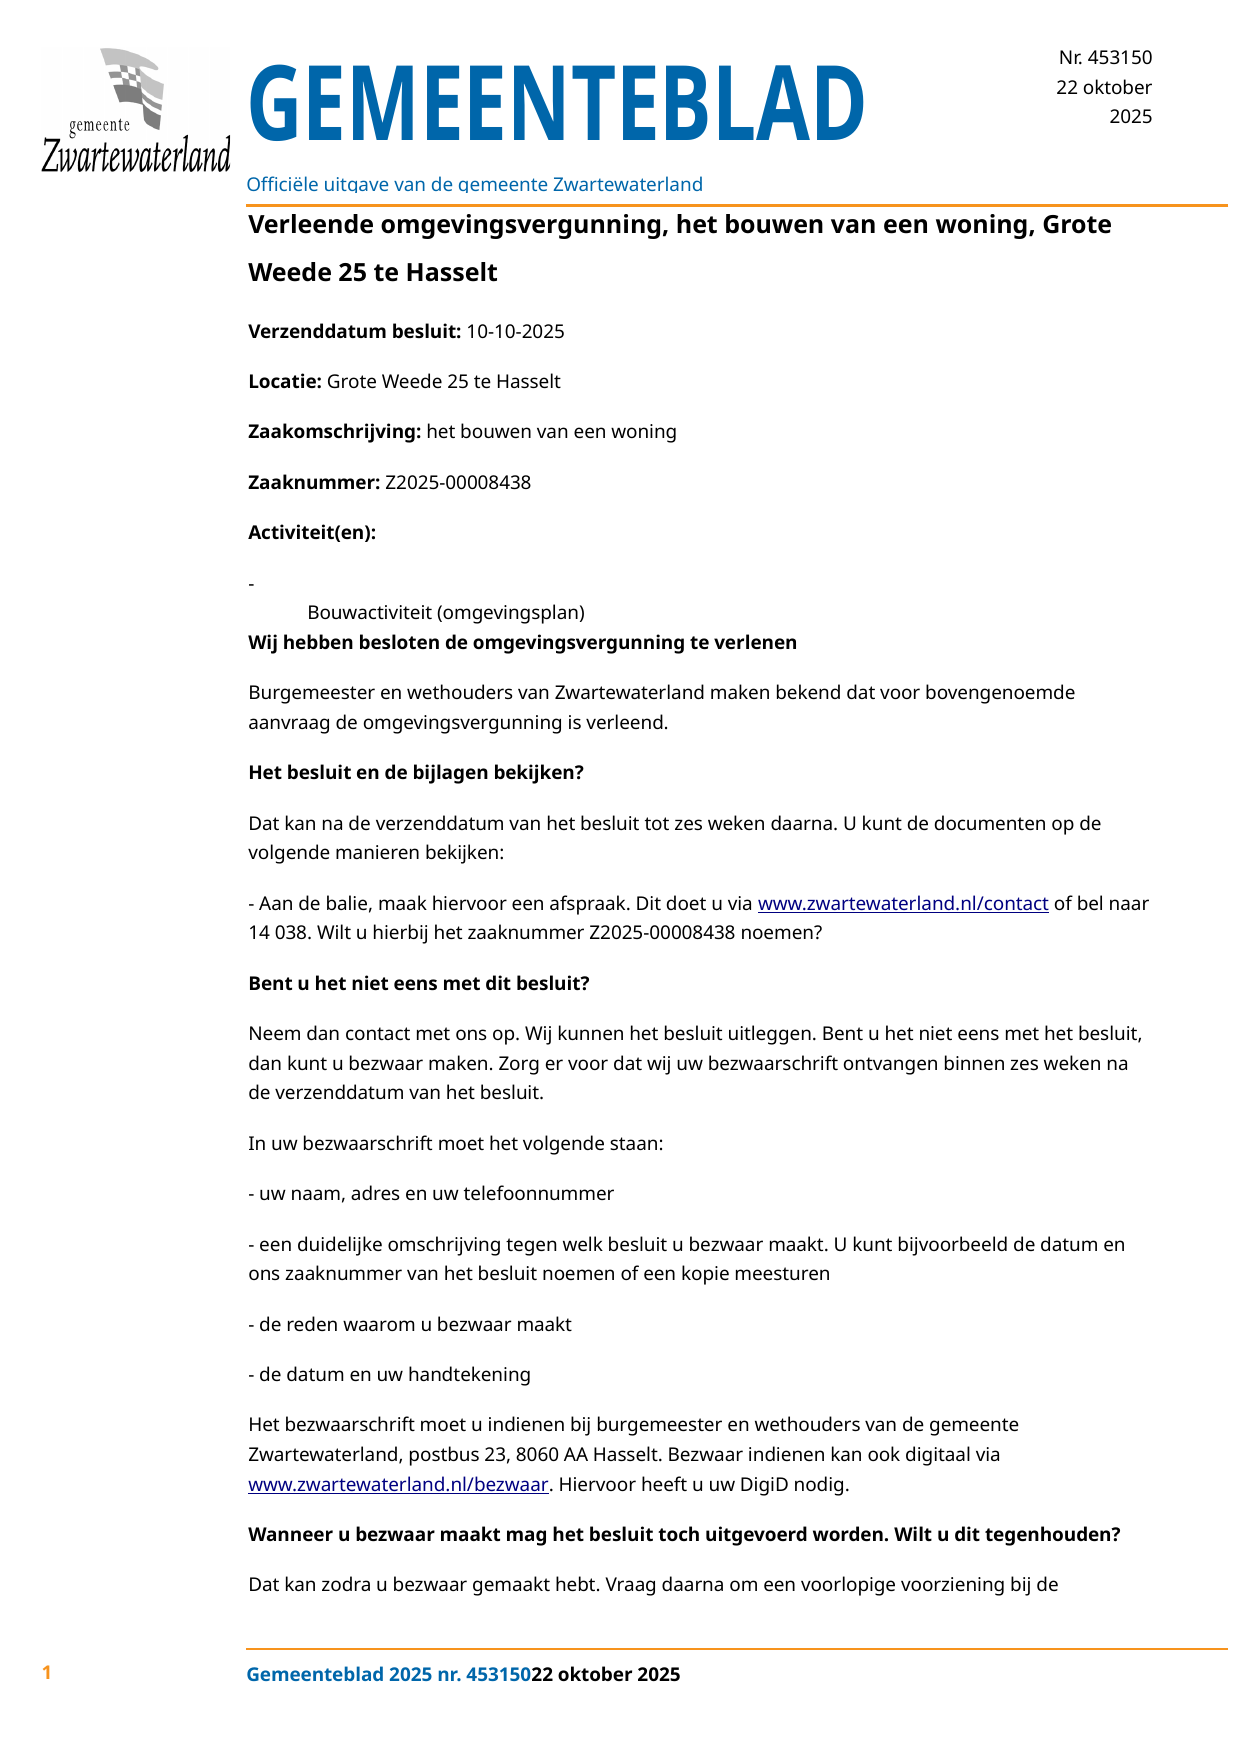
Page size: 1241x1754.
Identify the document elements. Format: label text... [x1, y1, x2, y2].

text Verleende omgevingsvergunning, het bouwen van een woning, Grote Weede 25 te Hasselt [248, 207, 1152, 288]
text - een duidelijke omschrijving tegen welk besluit u bezwaar maakt. U kunt bijvoorbeeld de datum en ons zaaknummer van het besluit noemen of een kopie meesturen [248, 1231, 1152, 1286]
text Verzenddatum besluit: 10-10-2025 [248, 318, 1152, 344]
text Zaakomschrijving: het bouwen van een woning [248, 419, 1152, 444]
text - de datum en uw handtekening [248, 1361, 1152, 1387]
text Burgemeester en wethouders van Zwartewaterland maken bekend dat voor bovengenoemde aanvraag de omgevingsvergunning is verleend. [248, 679, 1152, 735]
text Dat kan na de verzenddatum van het besluit tot zes weken daarna. U kunt de documenten op de volgende manieren bekijken: [248, 810, 1152, 865]
text In uw bezwaarschrift moet het volgende staan: [248, 1130, 1152, 1156]
picture [41, 47, 231, 172]
text - uw naam, adres en uw telefoonnummer [248, 1180, 1152, 1206]
list Bouwactiviteit (omgevingsplan) [248, 599, 1152, 625]
text Locatie: Grote Weede 25 te Hasselt [248, 368, 1152, 394]
text Dat kan zodra u bezwaar gemaakt hebt. Vraag daarna om een voorlopige voorziening bij de [248, 1572, 1152, 1597]
text - Aan de balie, maak hiervoor een afspraak. Dit doet u via www.zwartewaterland.nl/contact of bel naar 14 038. Wilt u hierbij het zaaknummer Z2025-00008438 noemen? [248, 890, 1152, 945]
text Wij hebben besloten de omgevingsvergunning te verlenen [248, 629, 1152, 655]
text Het besluit en de bijlagen bekijken? [248, 759, 1152, 785]
text Bent u het niet eens met dit besluit? [248, 970, 1152, 996]
text Het bezwaarschrift moet u indienen bij burgemeester en wethouders van de gemeente Zwartewaterland, postbus 23, 8060 AA Hasselt. Bezwaar indienen kan ook digitaal via www.zwartewaterland.nl/bezwaar. Hiervoor heeft u uw DigiD nodig. [248, 1412, 1152, 1497]
text - de reden waarom u bezwaar maakt [248, 1311, 1152, 1337]
text Neem dan contact met ons op. Wij kunnen het besluit uitleggen. Bent u het niet eens met het besluit, dan kunt u bezwaar maken. Zorg er voor dat wij uw bezwaarschrift ontvangen binnen zes weken na de verzenddatum van het besluit. [248, 1020, 1152, 1105]
text Wanneer u bezwaar maakt mag het besluit toch uitgevoerd worden. Wilt u dit tegenhouden? [248, 1521, 1152, 1547]
text Zaaknummer: Z2025-00008438 [248, 469, 1152, 495]
text Activiteit(en): [248, 519, 1152, 545]
